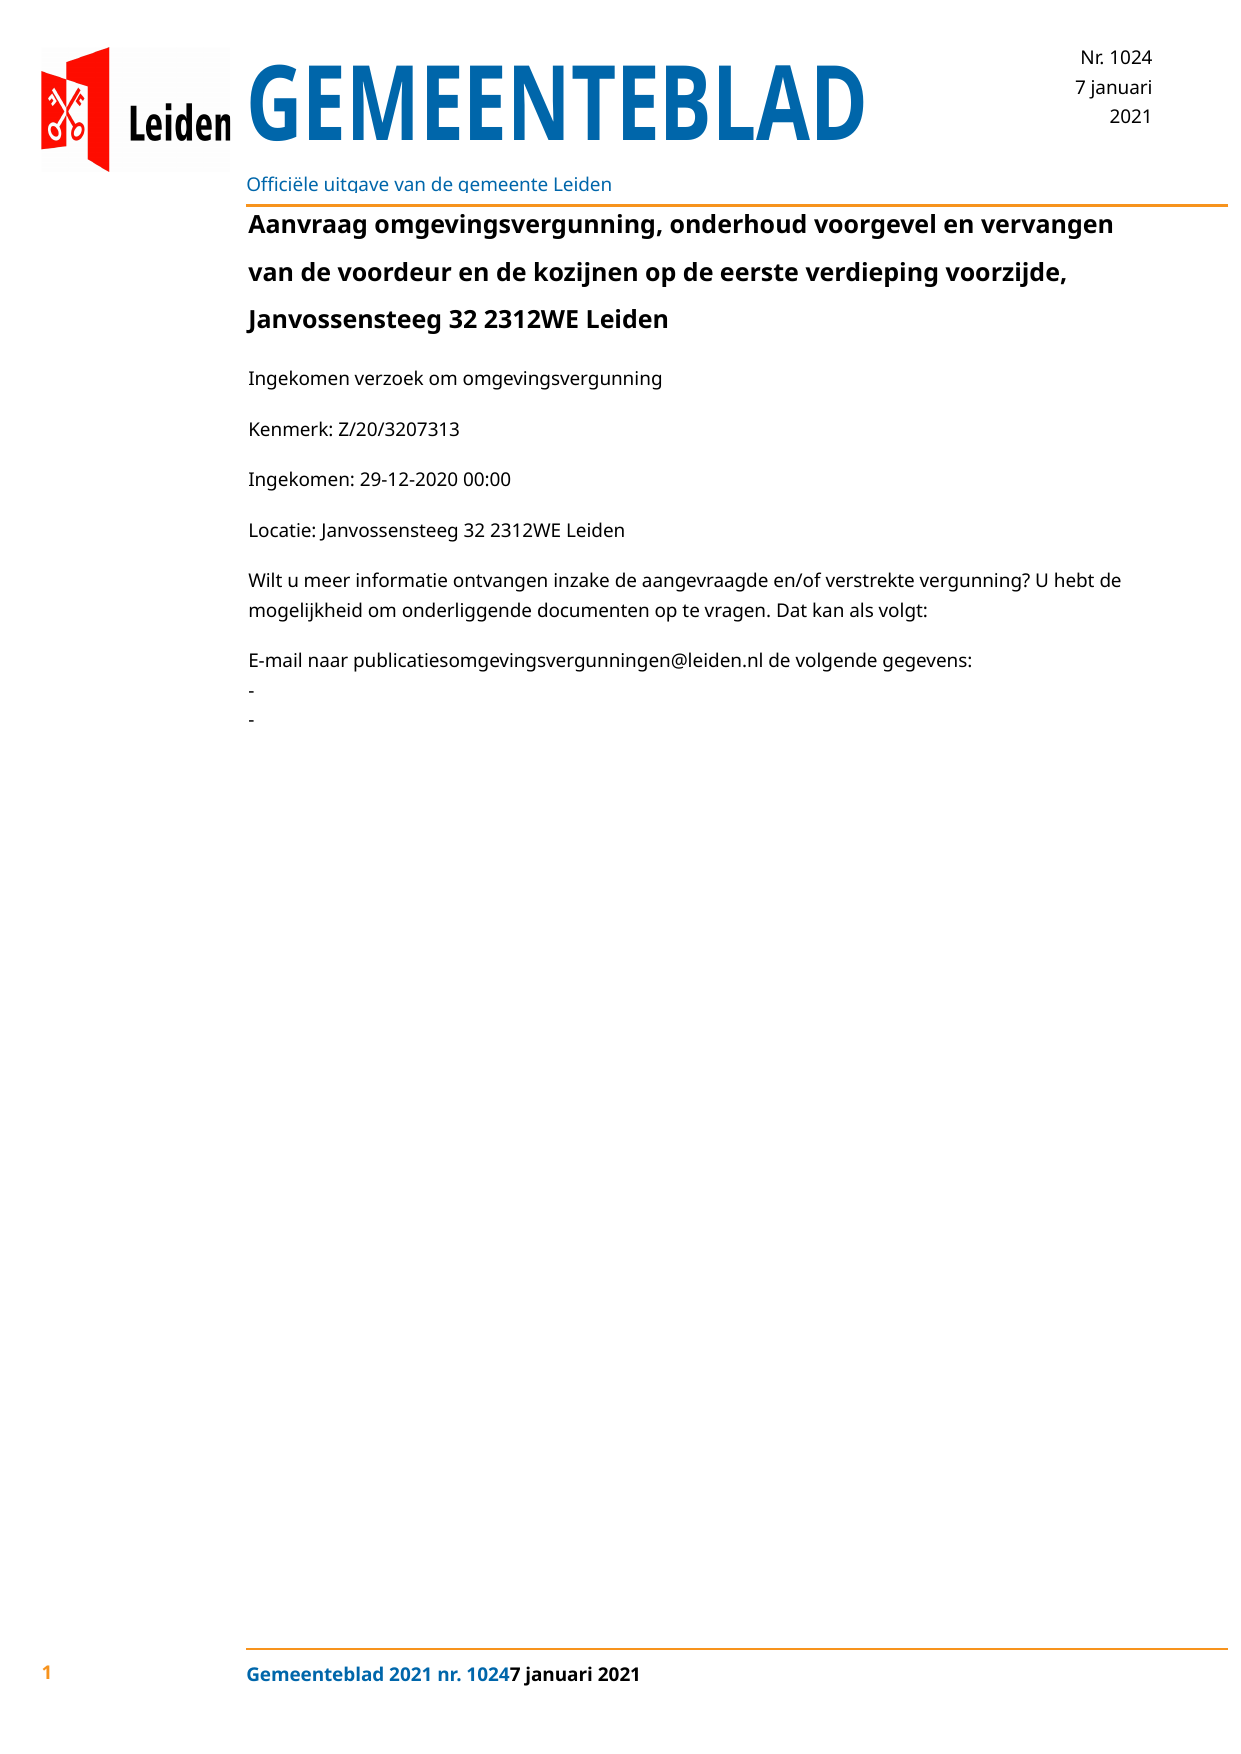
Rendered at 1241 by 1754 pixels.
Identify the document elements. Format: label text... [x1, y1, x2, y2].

text Aanvraag omgevingsvergunning, onderhoud voorgevel en vervangen van de voordeur en de kozijnen op de eerste verdieping voorzijde, Janvossensteeg 32 2312WE Leiden [248, 207, 1152, 336]
text Kenmerk: Z/20/3207313 [248, 416, 1152, 442]
text Locatie: Janvossensteeg 32 2312WE Leiden [248, 517, 1152, 542]
picture [41, 47, 231, 172]
text E-mail naar publicatiesomgevingsvergunningen@leiden.nl de volgende gegevens: [248, 647, 1152, 673]
text Ingekomen verzoek om omgevingsvergunning [248, 366, 1152, 391]
text Wilt u meer informatie ontvangen inzake de aangevraagde en/of verstrekte vergunning? U hebt de mogelijkheid om onderliggende documenten op te vragen. Dat kan als volgt: [248, 567, 1152, 622]
text Ingekomen: 29-12-2020 00:00 [248, 466, 1152, 492]
